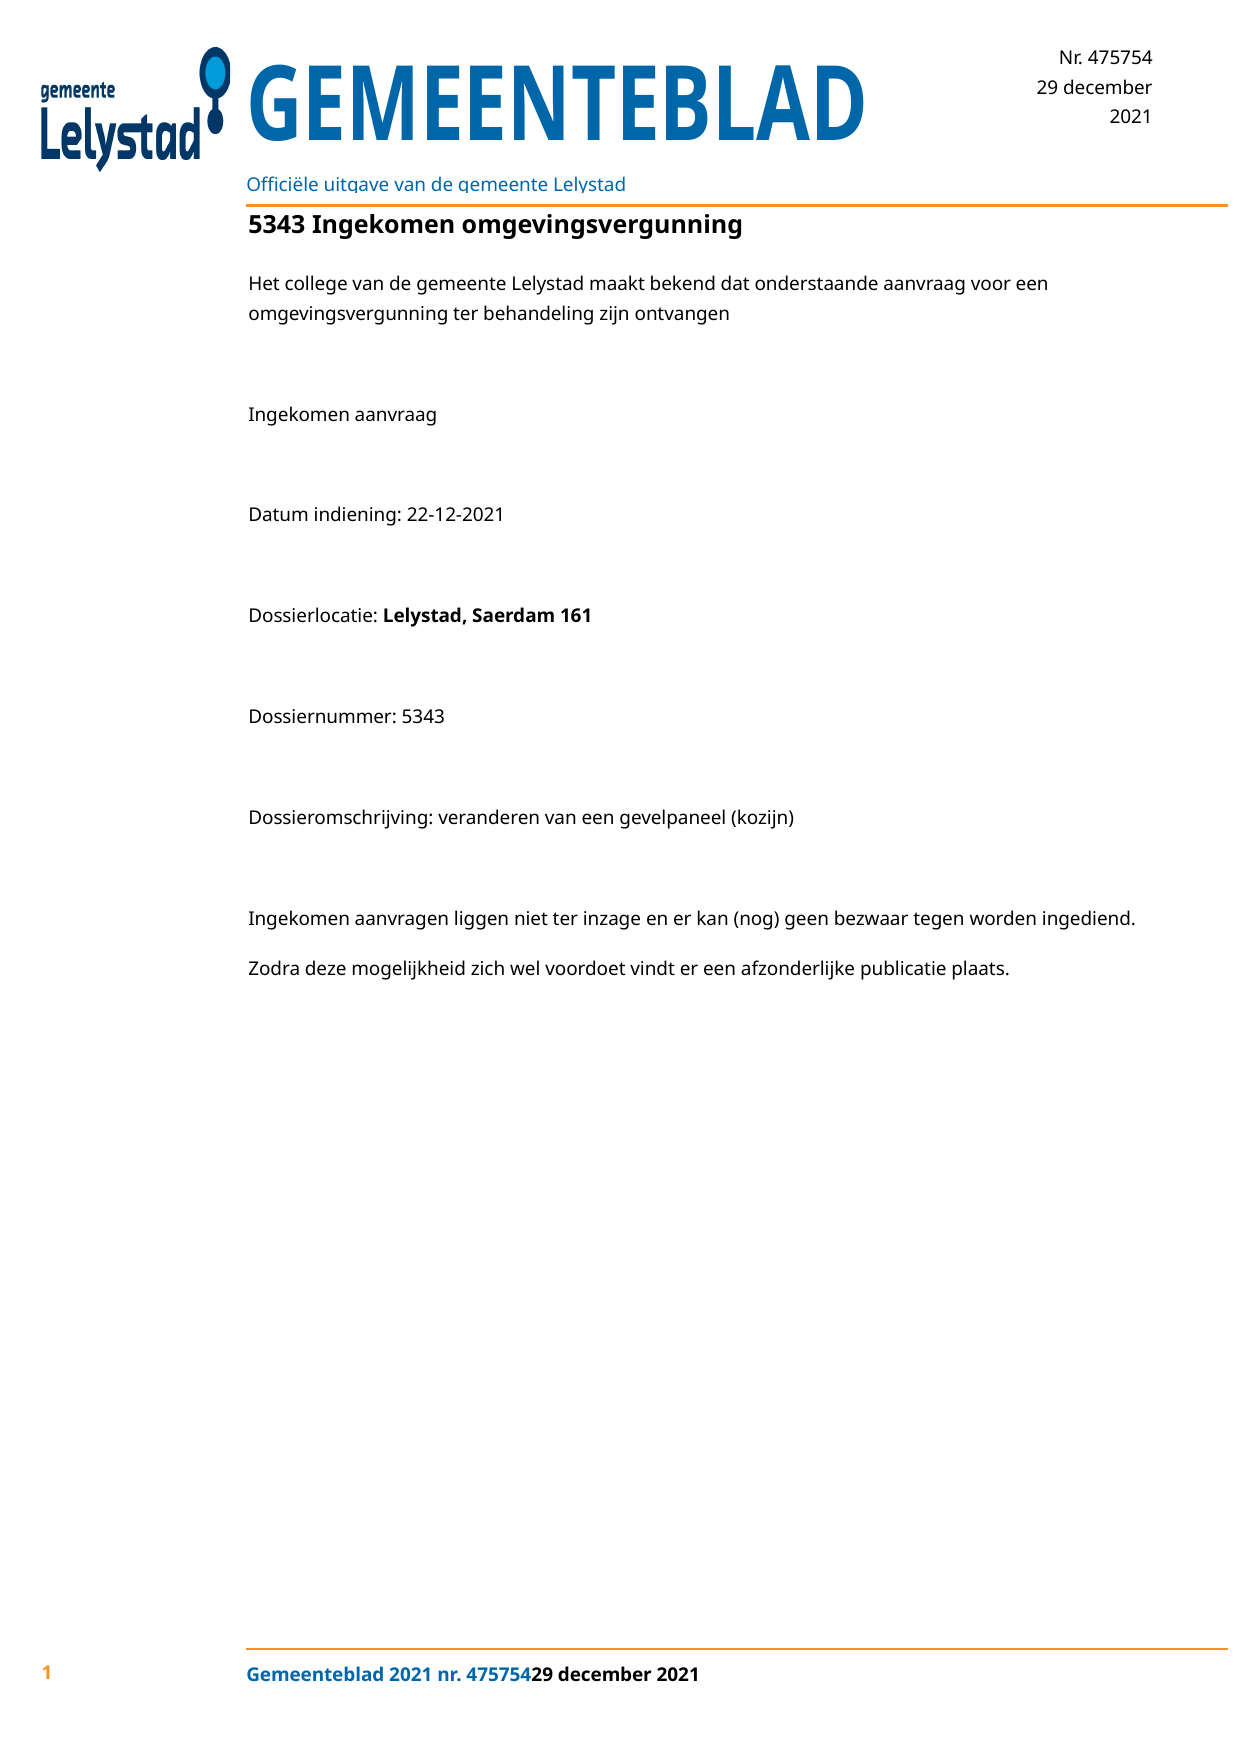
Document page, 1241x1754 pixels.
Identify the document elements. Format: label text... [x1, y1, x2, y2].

text Het college van de gemeente Lelystad maakt bekend dat onderstaande aanvraag voor een omgevingsvergunning ter behandeling zijn ontvangen [248, 270, 1152, 326]
text Datum indiening: 22-12-2021 [248, 502, 1152, 527]
text Ingekomen aanvragen liggen niet ter inzage en er kan (nog) geen bezwaar tegen worden ingediend. [248, 905, 1152, 931]
text Ingekomen aanvraag [248, 401, 1152, 426]
text Dossiernummer: 5343 [248, 703, 1152, 729]
text Dossieromschrijving: veranderen van een gevelpaneel (kozijn) [248, 804, 1152, 830]
text Zodra deze mogelijkheid zich wel voordoet vindt er een afzonderlijke publicatie plaats. [248, 955, 1152, 981]
text Dossierlocatie: Lelystad, Saerdam 161 [248, 602, 1152, 628]
text 5343 Ingekomen omgevingsvergunning [248, 207, 1152, 241]
picture [41, 47, 231, 172]
